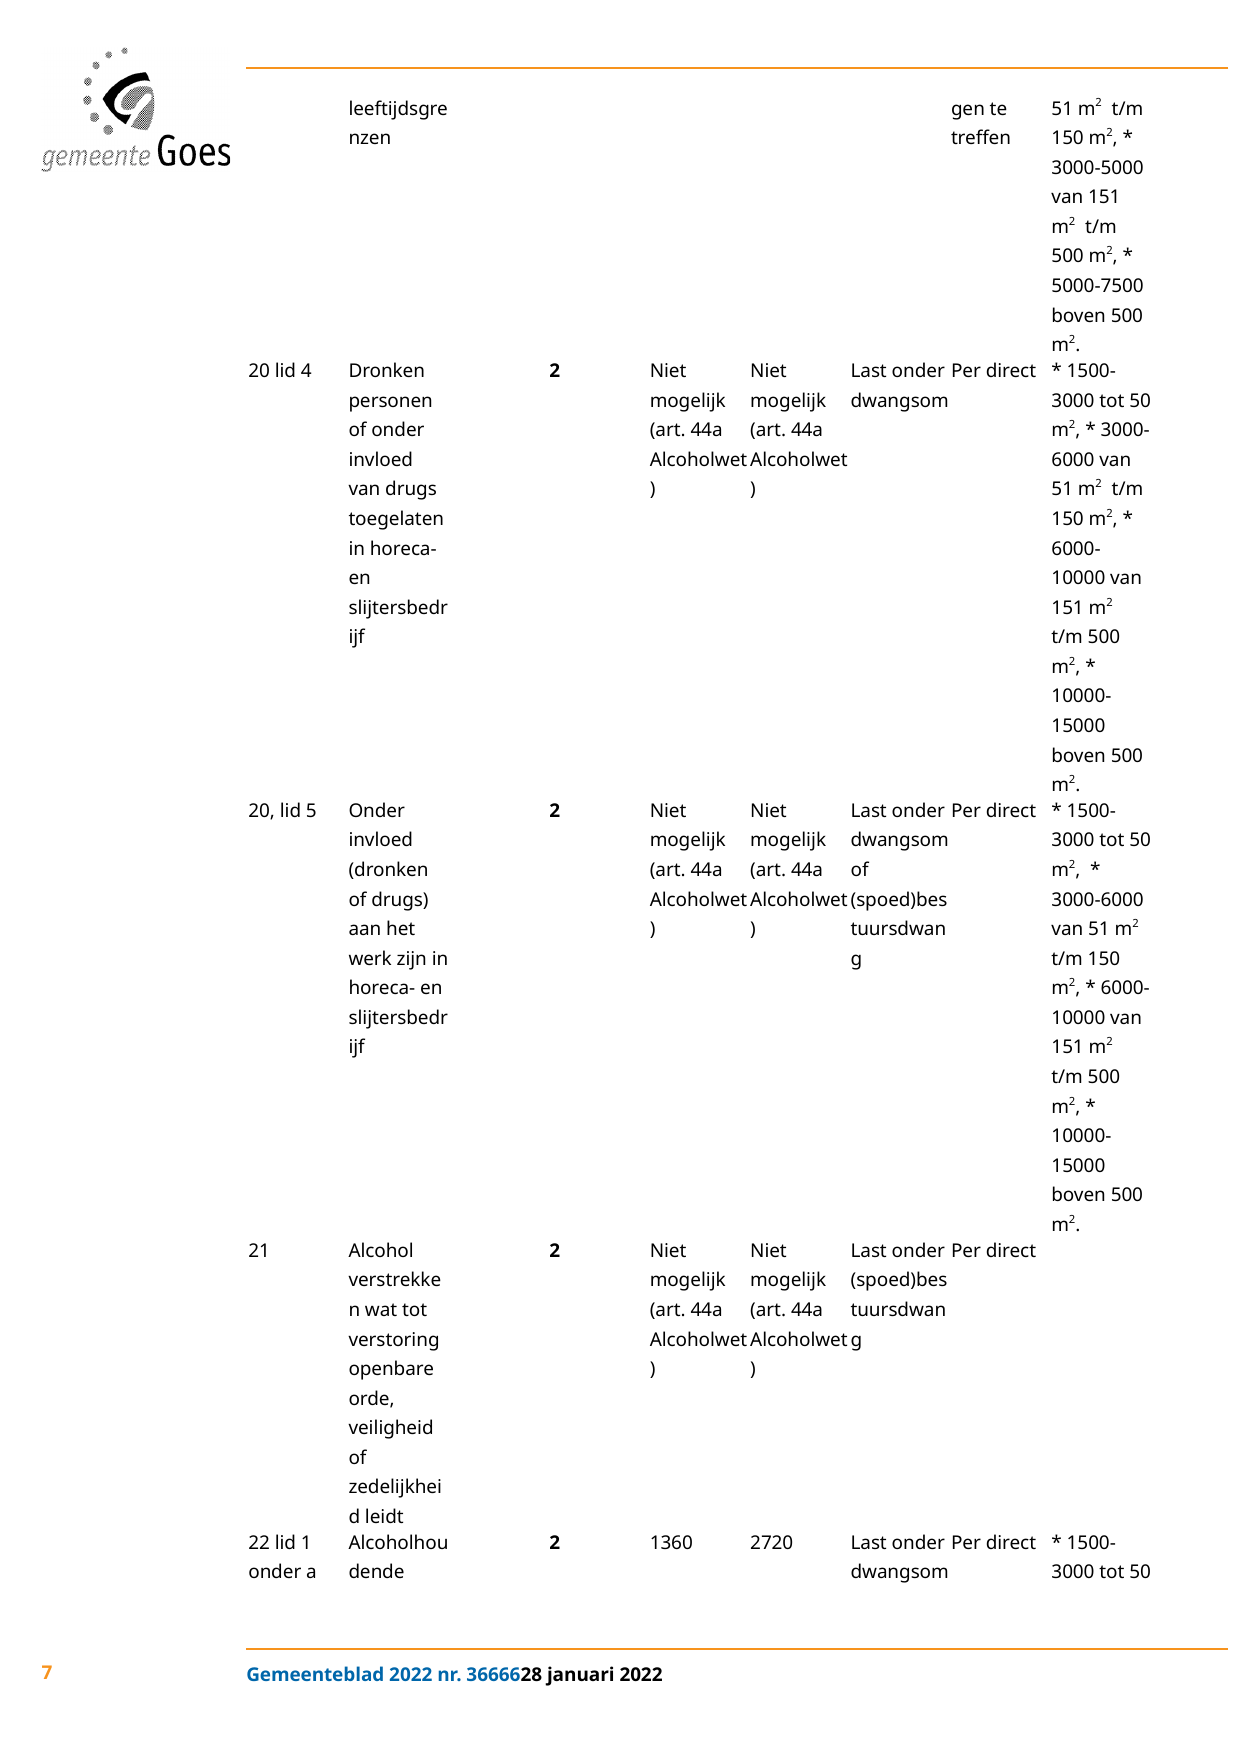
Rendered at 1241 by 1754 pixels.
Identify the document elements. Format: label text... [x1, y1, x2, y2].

table_cell [248, 95, 348, 357]
table_cell Onder invloed (dronken of drugs) aan het werk zijn in horeca- en slijtersbedrijf [348, 797, 449, 1237]
table_cell 2720 [750, 1529, 850, 1584]
table_cell gen te treffen [951, 95, 1051, 357]
table_cell 20, lid 5 [248, 797, 348, 1237]
table_cell Last onder (spoed)bestuursdwang [850, 1237, 951, 1529]
table_cell leeftijdsgrenzen [348, 95, 449, 357]
table_cell [1051, 1237, 1152, 1529]
table_cell [449, 1529, 549, 1584]
table_cell 20 lid 4 [248, 357, 348, 797]
table_cell 1360 [650, 1529, 750, 1584]
table_cell 2 [549, 357, 649, 797]
table_cell Alcoholhoudende [348, 1529, 449, 1584]
table_cell Niet mogelijk (art. 44a Alcoholwet) [650, 797, 750, 1237]
table_cell * 1500-3000 tot 50 m2, * 3000-6000 van 51 m2 t/m 150 m2, * 6000-10000 van 151 m2 t/m 500 m2, * 10000-15000 boven 500 m2. [1051, 797, 1152, 1237]
table_cell Last onder dwangsom [850, 357, 951, 797]
table_cell 2 [549, 797, 649, 1237]
picture [41, 47, 231, 172]
table_cell 2 [549, 1529, 649, 1584]
table_cell 21 [248, 1237, 348, 1529]
table_cell [650, 95, 750, 357]
table_cell Alcohol verstrekken wat tot verstoring openbare orde, veiligheid of zedelijkheid leidt [348, 1237, 449, 1529]
table_cell * 1500-3000 tot 50 [1051, 1529, 1152, 1584]
table_cell 2 [549, 1237, 649, 1529]
table_cell Niet mogelijk (art. 44a Alcoholwet) [750, 797, 850, 1237]
table_cell Per direct [951, 1529, 1051, 1584]
table_cell [449, 1237, 549, 1529]
table_cell [850, 95, 951, 357]
table_cell Last onder dwangsom [850, 1529, 951, 1584]
table_cell Per direct [951, 357, 1051, 797]
table_cell Niet mogelijk (art. 44a Alcoholwet) [650, 357, 750, 797]
table_cell 22 lid 1 onder a [248, 1529, 348, 1584]
table_cell Niet mogelijk (art. 44a Alcoholwet) [750, 1237, 850, 1529]
table_cell [449, 95, 549, 357]
table_cell [750, 95, 850, 357]
table_cell [549, 95, 649, 357]
table_cell * 1500-3000 tot 50 m2, * 3000-6000 van 51 m2 t/m 150 m2, * 6000-10000 van 151 m2 t/m 500 m2, * 10000-15000 boven 500 m2. [1051, 357, 1152, 797]
table_cell [449, 357, 549, 797]
table_cell Niet mogelijk (art. 44a Alcoholwet) [650, 1237, 750, 1529]
table_cell Per direct [951, 797, 1051, 1237]
table_cell Per direct [951, 1237, 1051, 1529]
table_cell Niet mogelijk (art. 44a Alcoholwet) [750, 357, 850, 797]
table_cell Dronken personen of onder invloed van drugs toegelaten in horeca- en slijtersbedrijf [348, 357, 449, 797]
table_cell [449, 797, 549, 1237]
table_cell Last onder dwangsom of (spoed)bestuursdwang [850, 797, 951, 1237]
table_cell 51 m2 t/m 150 m2, * 3000-5000 van 151 m2 t/m 500 m2, * 5000-7500 boven 500 m2. [1051, 95, 1152, 357]
